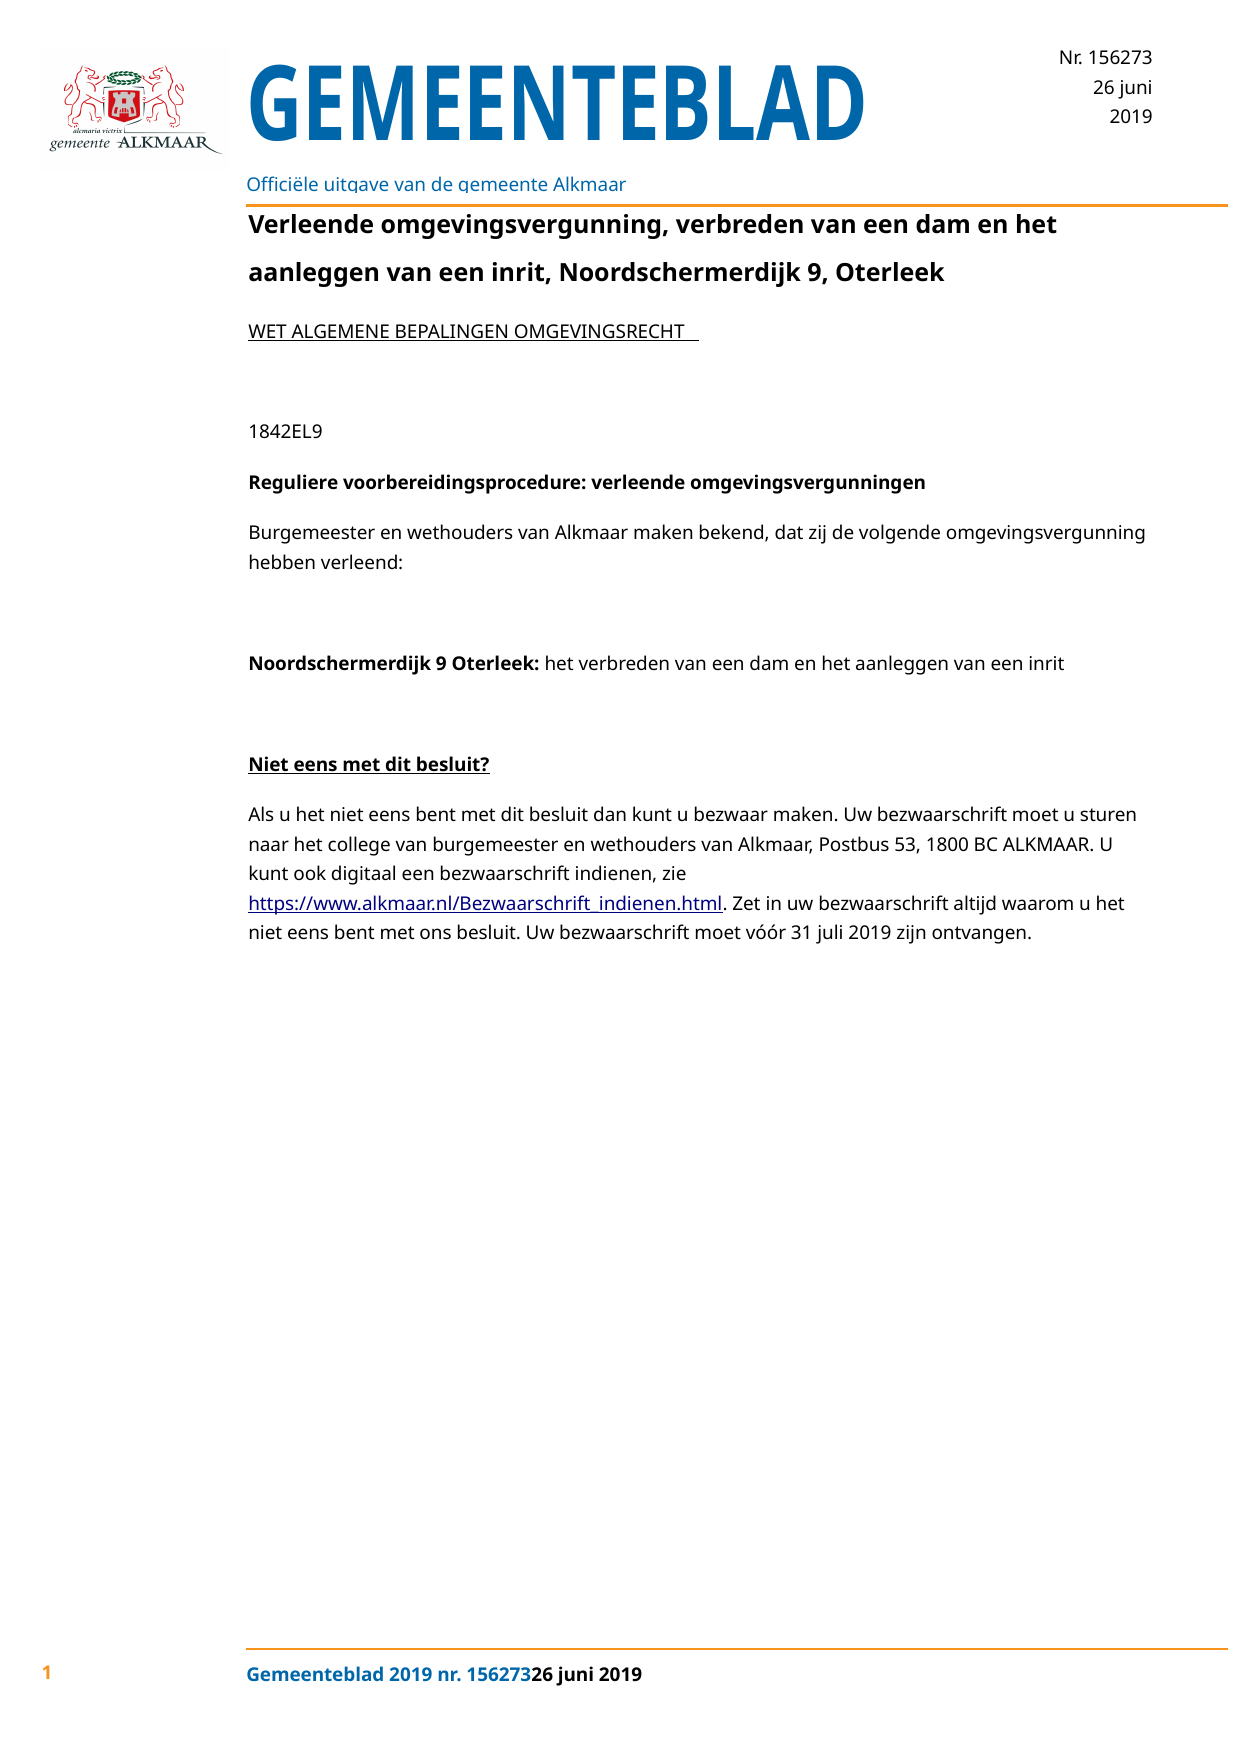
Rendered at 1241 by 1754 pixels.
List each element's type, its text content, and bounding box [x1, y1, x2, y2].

picture [41, 47, 231, 172]
text Noordschermerdijk 9 Oterleek: het verbreden van een dam en het aanleggen van een inrit [248, 650, 1152, 676]
text Burgemeester en wethouders van Alkmaar maken bekend, dat zij de volgende omgevingsvergunning hebben verleend: [248, 519, 1152, 575]
text Als u het niet eens bent met dit besluit dan kunt u bezwaar maken. Uw bezwaarschrift moet u sturen naar het college van burgemeester en wethouders van Alkmaar, Postbus 53, 1800 BC ALKMAAR. U kunt ook digitaal een bezwaarschrift indienen, zie https://www.alkmaar.nl/Bezwaarschrift_indienen.html. Zet in uw bezwaarschrift altijd waarom u het niet eens bent met ons besluit. Uw bezwaarschrift moet vóór 31 juli 2019 zijn ontvangen. [248, 801, 1152, 945]
text Verleende omgevingsvergunning, verbreden van een dam en het aanleggen van een inrit, Noordschermerdijk 9, Oterleek [248, 207, 1152, 288]
text 1842EL9 [248, 419, 1152, 444]
text WET ALGEMENE BEPALINGEN OMGEVINGSRECHT [248, 318, 1152, 344]
text Niet eens met dit besluit? [248, 751, 1152, 777]
text Reguliere voorbereidingsprocedure: verleende omgevingsvergunningen [248, 469, 1152, 495]
